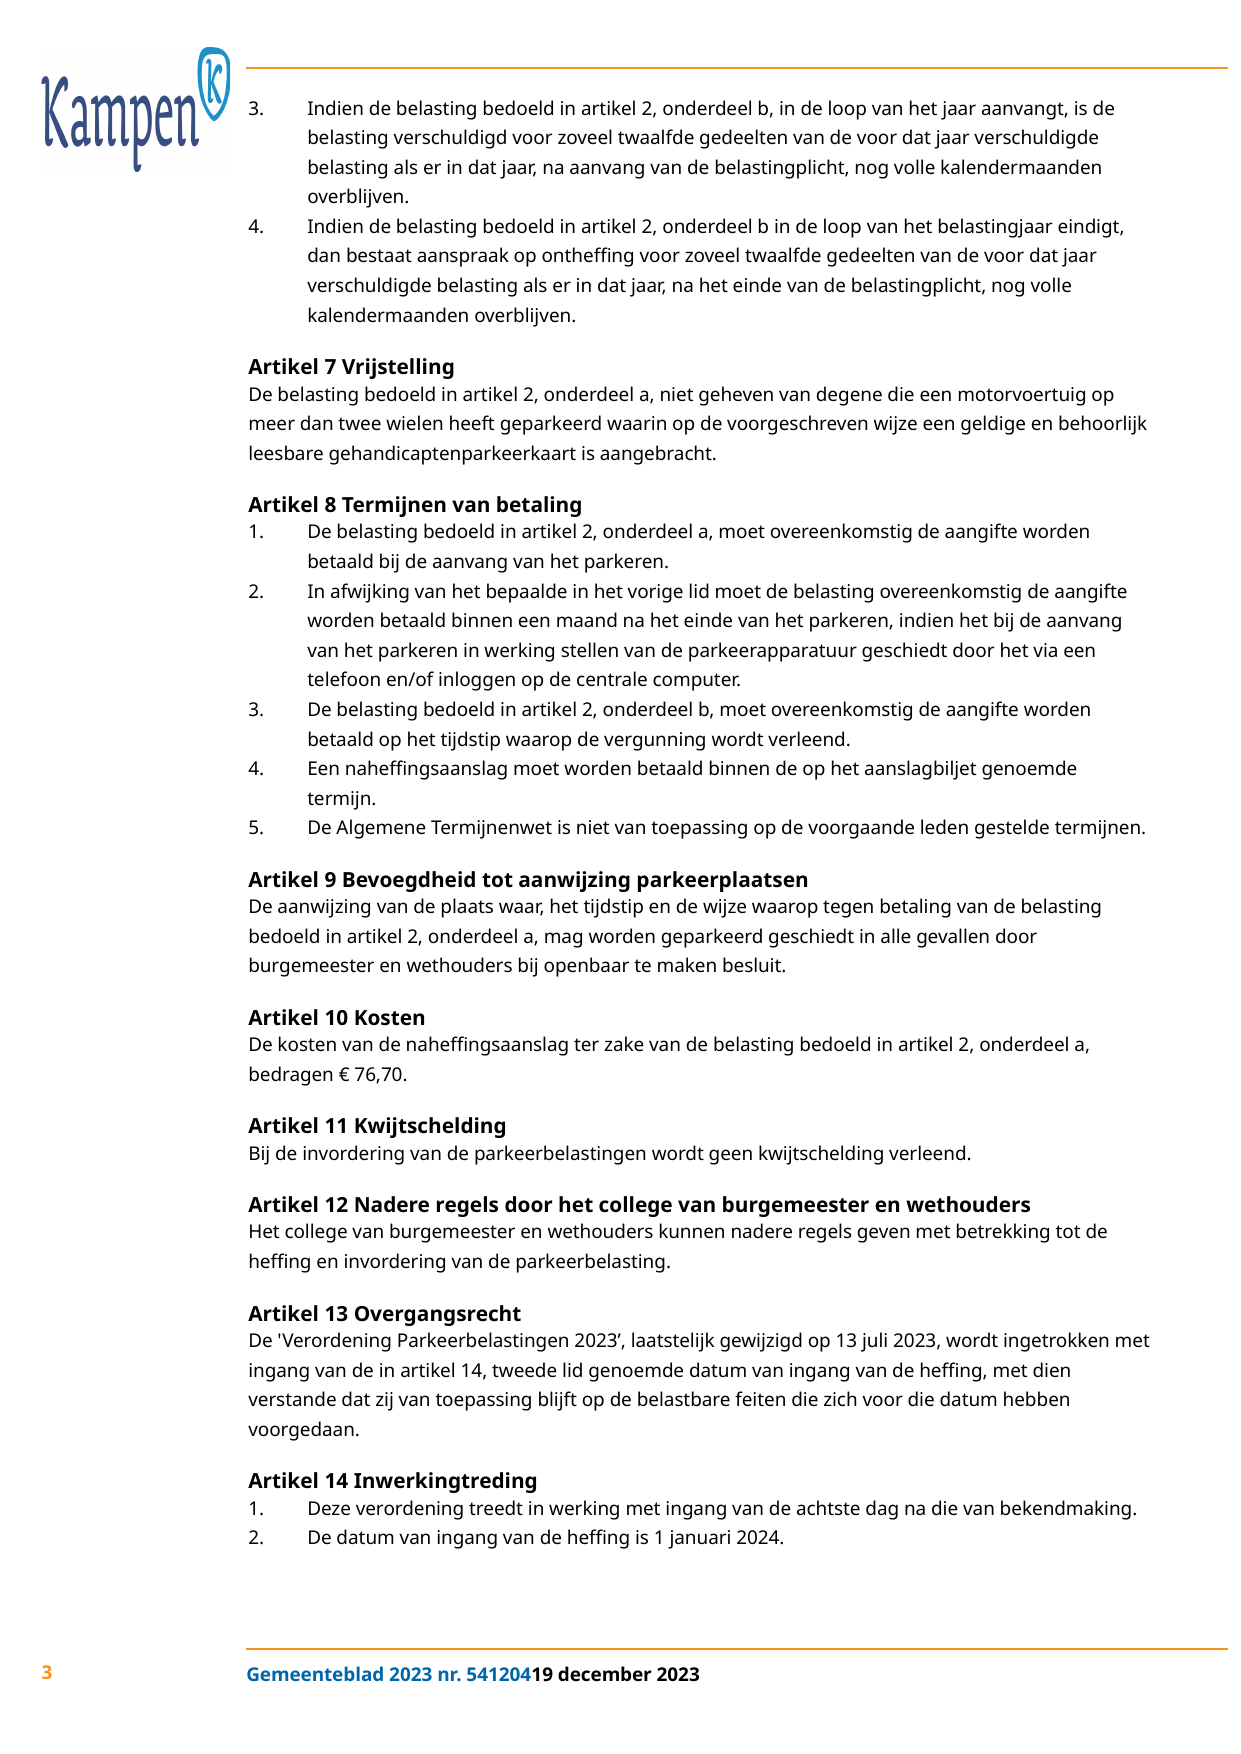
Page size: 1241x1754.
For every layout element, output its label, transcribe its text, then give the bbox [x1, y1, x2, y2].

text Bij de invordering van de parkeerbelastingen wordt geen kwijtschelding verleend. [248, 1140, 1152, 1166]
list De Algemene Termijnenwet is niet van toepassing op de voorgaande leden gestelde termijnen. [248, 814, 1152, 840]
text Artikel 9 Bevoegdheid tot aanwijzing parkeerplaatsen [248, 865, 1152, 893]
text De aanwijzing van de plaats waar, het tijdstip en de wijze waarop tegen betaling van de belasting bedoeld in artikel 2, onderdeel a, mag worden geparkeerd geschiedt in alle gevallen door burgemeester en wethouders bij openbaar te maken besluit. [248, 893, 1152, 978]
list De datum van ingang van de heffing is 1 januari 2024. [248, 1524, 1152, 1550]
text De kosten van de naheffingsaanslag ter zake van de belasting bedoeld in artikel 2, onderdeel a, bedragen € 76,70. [248, 1031, 1152, 1087]
text De belasting bedoeld in artikel 2, onderdeel a, niet geheven van degene die een motorvoertuig op meer dan twee wielen heeft geparkeerd waarin op de voorgeschreven wijze een geldige en behoorlijk leesbare gehandicaptenparkeerkaart is aangebracht. [248, 381, 1152, 466]
list De belasting bedoeld in artikel 2, onderdeel a, moet overeenkomstig de aangifte worden betaald bij de aanvang van het parkeren. [248, 519, 1152, 574]
list Een naheffingsaanslag moet worden betaald binnen de op het aanslagbiljet genoemde termijn. [248, 755, 1152, 811]
list Indien de belasting bedoeld in artikel 2, onderdeel b, in de loop van het jaar aanvangt, is de belasting verschuldigd voor zoveel twaalfde gedeelten van de voor dat jaar verschuldigde belasting als er in dat jaar, na aanvang van de belastingplicht, nog volle kalendermaanden overblijven. [248, 95, 1152, 209]
text Artikel 8 Termijnen van betaling [248, 490, 1152, 519]
text Artikel 10 Kosten [248, 1003, 1152, 1031]
text Artikel 12 Nadere regels door het college van burgemeester en wethouders [248, 1190, 1152, 1219]
text Artikel 14 Inwerkingtreding [248, 1466, 1152, 1495]
picture [41, 47, 231, 172]
text Artikel 7 Vrijstelling [248, 352, 1152, 381]
list Deze verordening treedt in werking met ingang van de achtste dag na die van bekendmaking. [248, 1495, 1152, 1521]
list De belasting bedoeld in artikel 2, onderdeel b, moet overeenkomstig de aangifte worden betaald op het tijdstip waarop de vergunning wordt verleend. [248, 696, 1152, 752]
text De 'Verordening Parkeerbelastingen 2023’, laatstelijk gewijzigd op 13 juli 2023, wordt ingetrokken met ingang van de in artikel 14, tweede lid genoemde datum van ingang van de heffing, met dien verstande dat zij van toepassing blijft op de belastbare feiten die zich voor die datum hebben voorgedaan. [248, 1327, 1152, 1442]
text Het college van burgemeester en wethouders kunnen nadere regels geven met betrekking tot de heffing en invordering van de parkeerbelasting. [248, 1219, 1152, 1274]
list Indien de belasting bedoeld in artikel 2, onderdeel b in de loop van het belastingjaar eindigt, dan bestaat aanspraak op ontheffing voor zoveel twaalfde gedeelten van de voor dat jaar verschuldigde belasting als er in dat jaar, na het einde van de belastingplicht, nog volle kalendermaanden overblijven. [248, 213, 1152, 328]
text Artikel 13 Overgangsrecht [248, 1299, 1152, 1327]
text Artikel 11 Kwijtschelding [248, 1111, 1152, 1140]
list In afwijking van het bepaalde in het vorige lid moet de belasting overeenkomstig de aangifte worden betaald binnen een maand na het einde van het parkeren, indien het bij de aanvang van het parkeren in werking stellen van de parkeerapparatuur geschiedt door het via een telefoon en/of inloggen op de centrale computer. [248, 578, 1152, 692]
